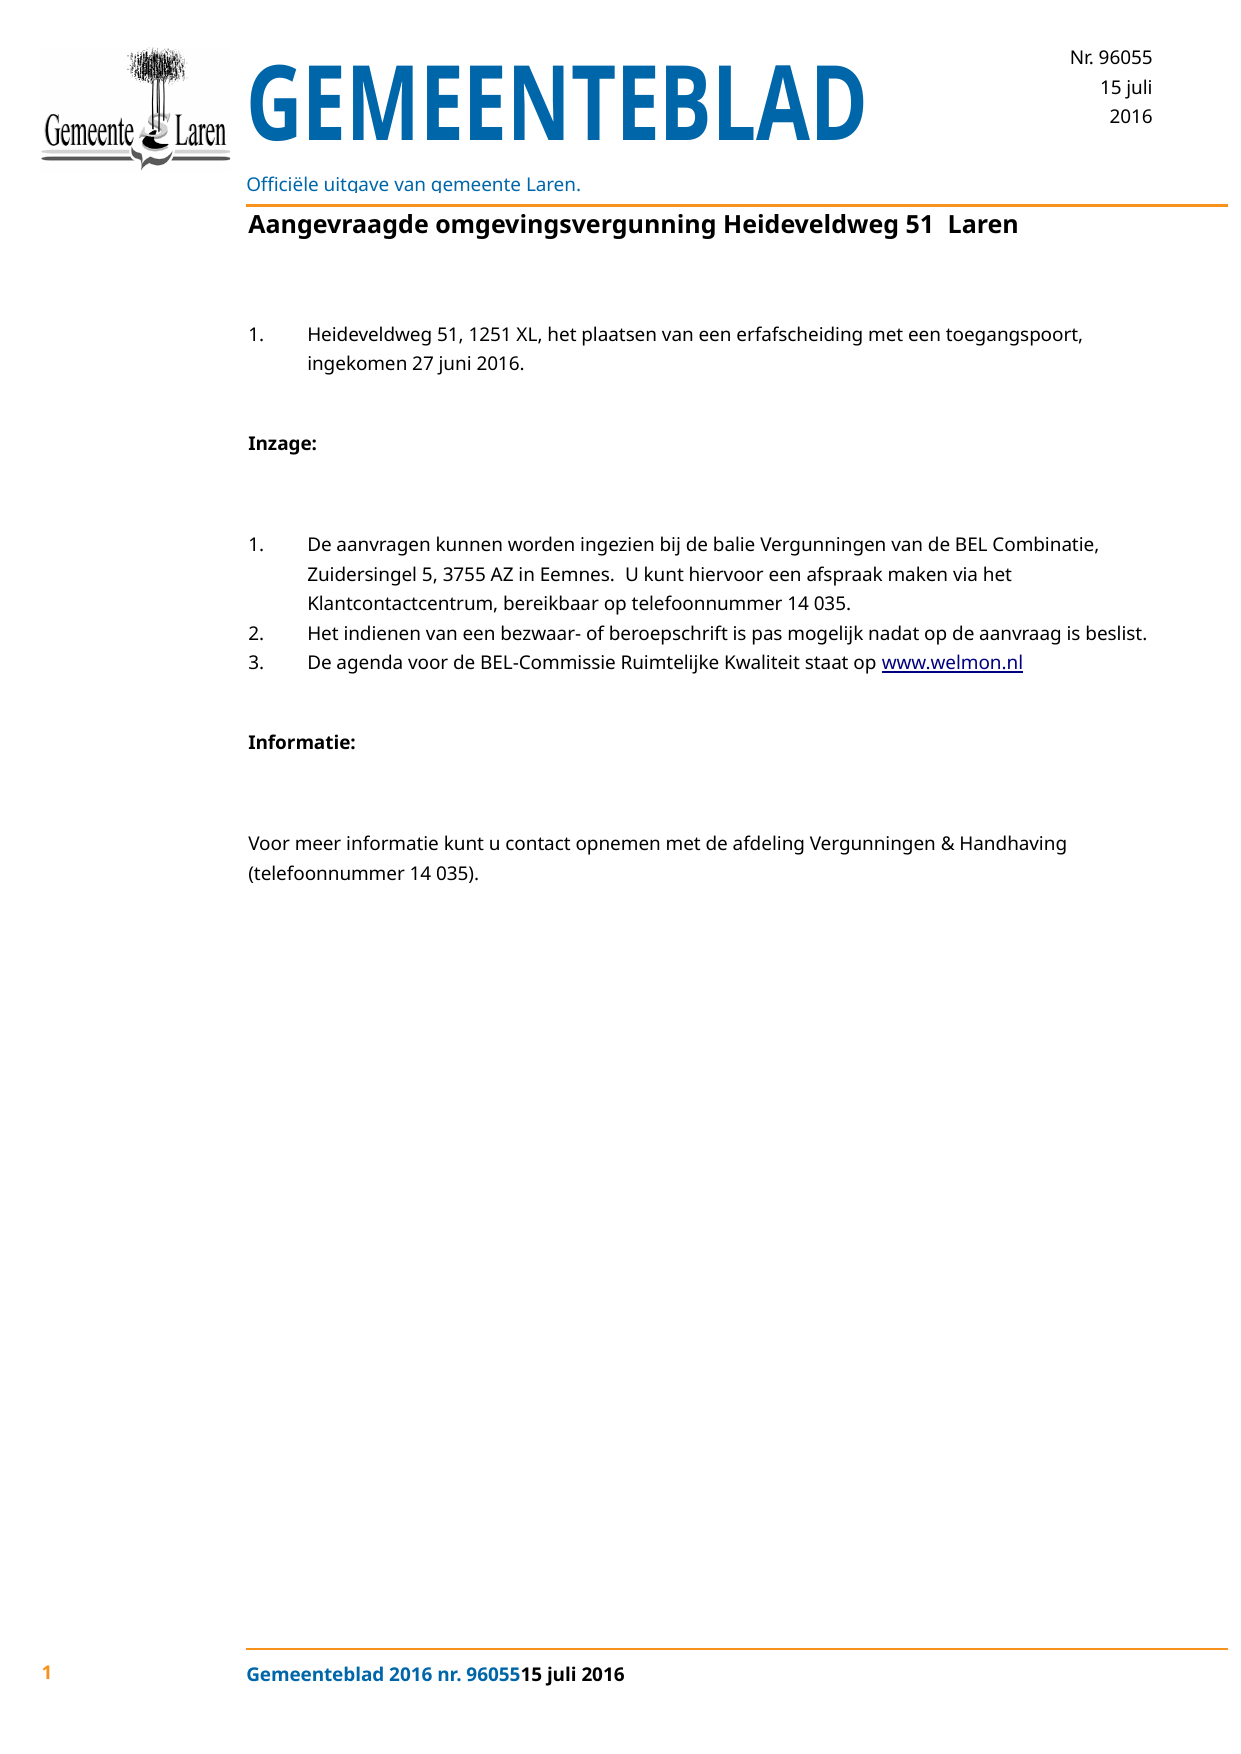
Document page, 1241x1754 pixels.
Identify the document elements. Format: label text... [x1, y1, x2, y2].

list Het indienen van een bezwaar- of beroepschrift is pas mogelijk nadat op de aanvraag is beslist. [248, 620, 1152, 646]
list De agenda voor de BEL-Commissie Ruimtelijke Kwaliteit staat op www.welmon.nl [248, 649, 1152, 675]
list De aanvragen kunnen worden ingezien bij de balie Vergunningen van de BEL Combinatie, Zuidersingel 5, 3755 AZ in Eemnes. U kunt hiervoor een afspraak maken via het Klantcontactcentrum, bereikbaar op telefoonnummer 14 035. [248, 531, 1152, 616]
text Voor meer informatie kunt u contact opnemen met de afdeling Vergunningen & Handhaving (telefoonnummer 14 035). [248, 830, 1152, 886]
picture [41, 47, 231, 172]
text Inzage: [248, 430, 1152, 456]
text Aangevraagde omgevingsvergunning Heideveldweg 51 Laren [248, 207, 1152, 241]
text Informatie: [248, 729, 1152, 755]
list Heideveldweg 51, 1251 XL, het plaatsen van een erfafscheiding met een toegangspoort, ingekomen 27 juni 2016. [248, 321, 1152, 376]
